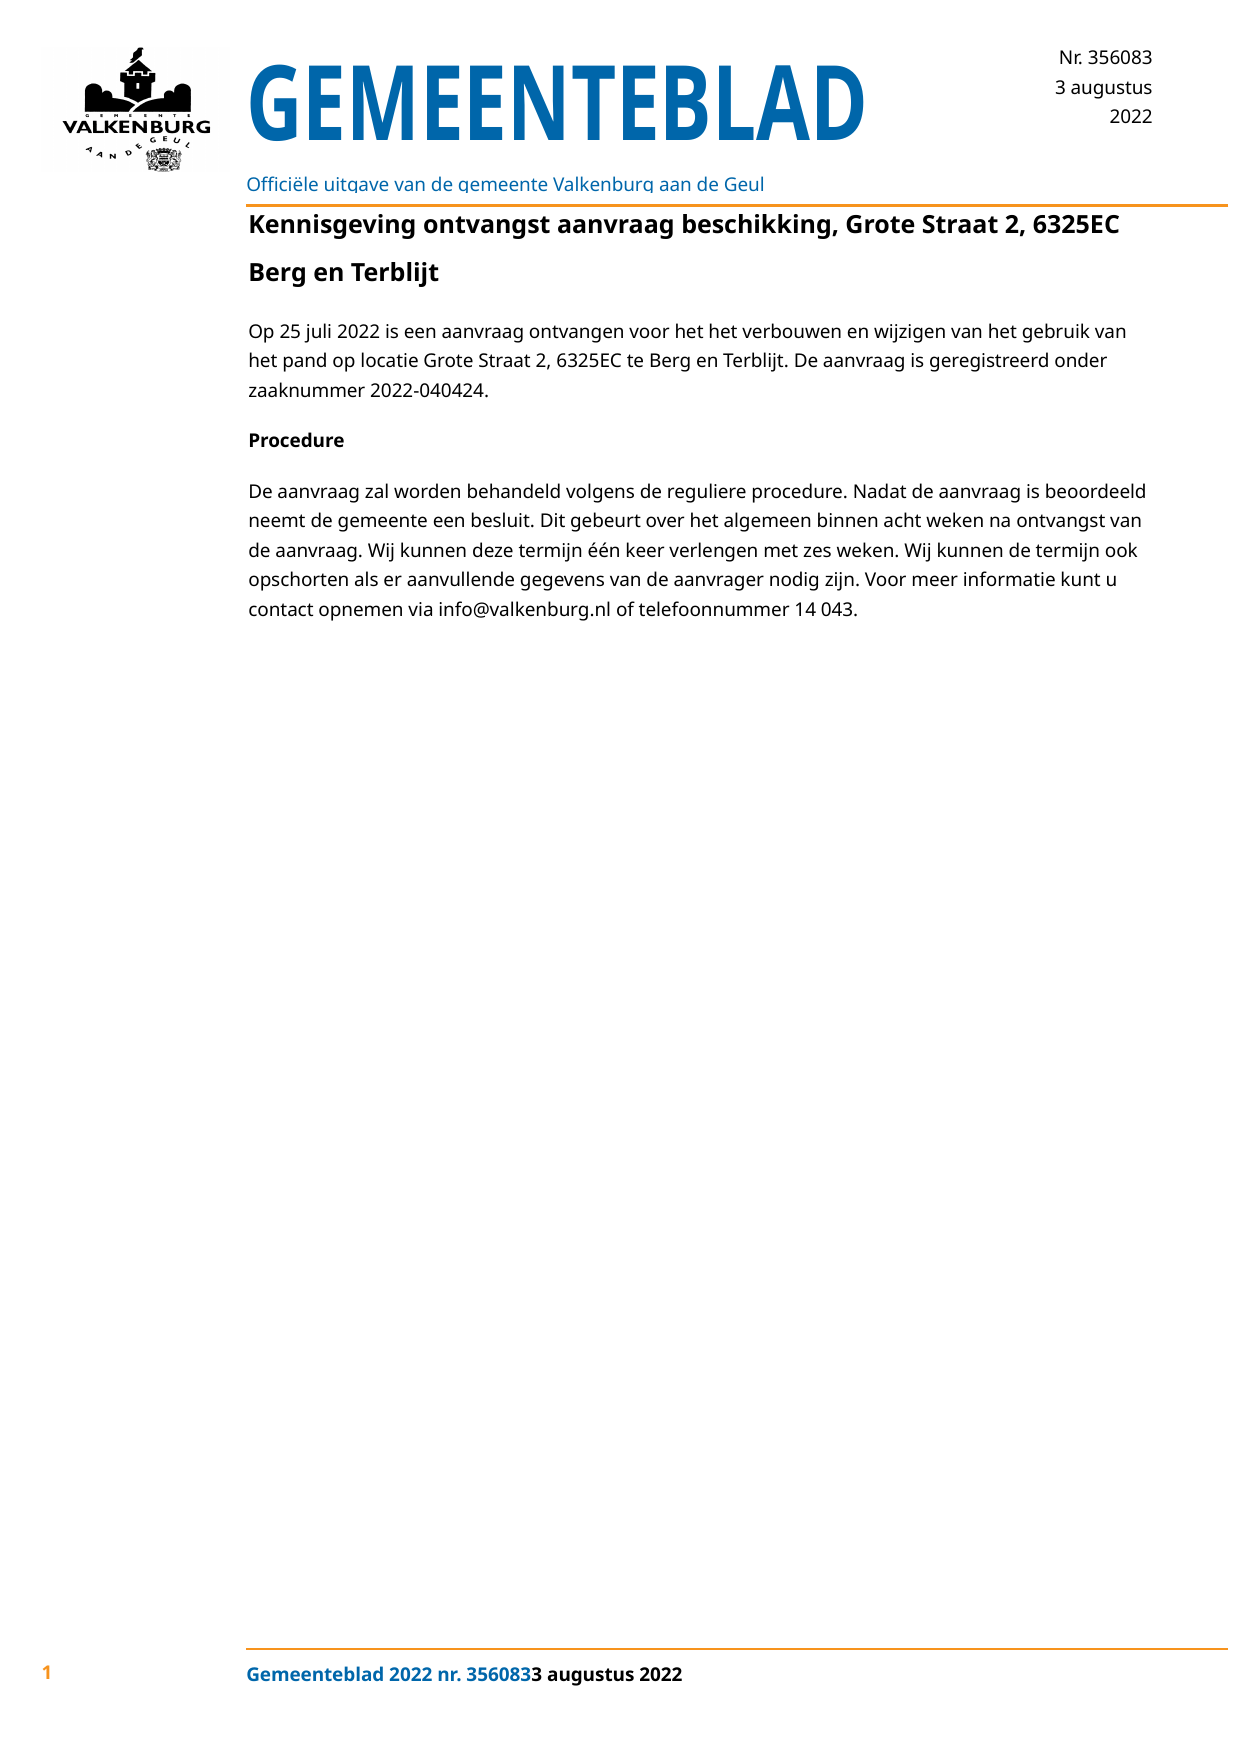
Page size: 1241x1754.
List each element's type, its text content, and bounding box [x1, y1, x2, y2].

text Kennisgeving ontvangst aanvraag beschikking, Grote Straat 2, 6325EC Berg en Terblijt [248, 207, 1152, 288]
text De aanvraag zal worden behandeld volgens de reguliere procedure. Nadat de aanvraag is beoordeeld neemt de gemeente een besluit. Dit gebeurt over het algemeen binnen acht weken na ontvangst van de aanvraag. Wij kunnen deze termijn één keer verlengen met zes weken. Wij kunnen de termijn ook opschorten als er aanvullende gegevens van de aanvrager nodig zijn. Voor meer informatie kunt u contact opnemen via info@valkenburg.nl of telefoonnummer 14 043. [248, 478, 1152, 622]
text Procedure [248, 427, 1152, 453]
text Op 25 juli 2022 is een aanvraag ontvangen voor het het verbouwen en wijzigen van het gebruik van het pand op locatie Grote Straat 2, 6325EC te Berg en Terblijt. De aanvraag is geregistreerd onder zaaknummer 2022-040424. [248, 318, 1152, 403]
picture [41, 47, 231, 172]
